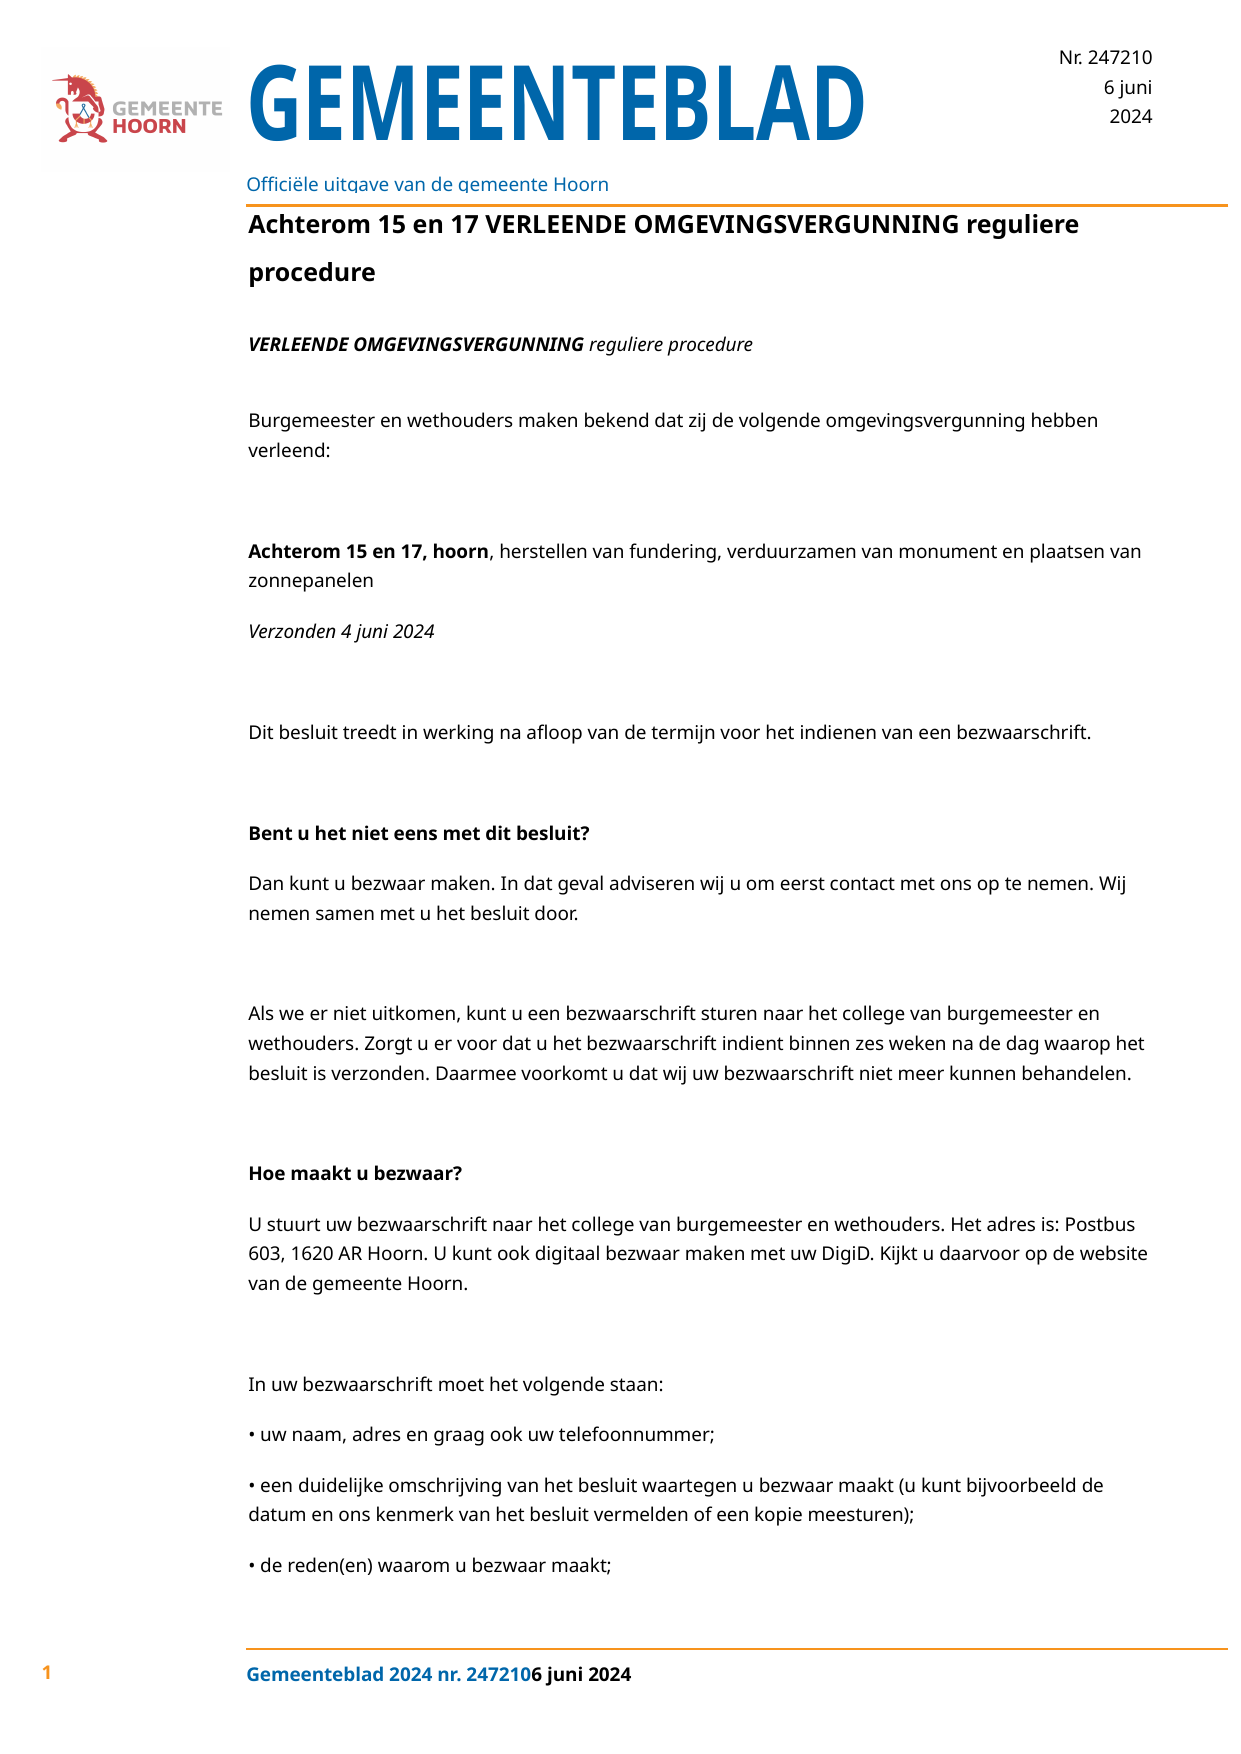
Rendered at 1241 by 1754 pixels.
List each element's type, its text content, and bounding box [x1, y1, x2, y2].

text • uw naam, adres en graag ook uw telefoonnummer; [248, 1421, 1152, 1447]
text Achterom 15 en 17 VERLEENDE OMGEVINGSVERGUNNING reguliere procedure [248, 207, 1152, 288]
text Verzonden 4 juni 2024 [248, 618, 1152, 644]
text Burgemeester en wethouders maken bekend dat zij de volgende omgevingsvergunning hebben verleend: [248, 408, 1152, 463]
text Dan kunt u bezwaar maken. In dat geval adviseren wij u om eerst contact met ons op te nemen. Wij nemen samen met u het besluit door. [248, 870, 1152, 925]
text VERLEENDE OMGEVINGSVERGUNNING reguliere procedure [248, 331, 1152, 357]
picture [41, 47, 231, 172]
text Dit besluit treedt in werking na afloop van de termijn voor het indienen van een bezwaarschrift. [248, 719, 1152, 744]
text Bent u het niet eens met dit besluit? [248, 820, 1152, 845]
text Hoe maakt u bezwaar? [248, 1161, 1152, 1186]
text U stuurt uw bezwaarschrift naar het college van burgemeester en wethouders. Het adres is: Postbus 603, 1620 AR Hoorn. U kunt ook digitaal bezwaar maken met uw DigiD. Kijkt u daarvoor op de website van de gemeente Hoorn. [248, 1211, 1152, 1296]
text • een duidelijke omschrijving van het besluit waartegen u bezwaar maakt (u kunt bijvoorbeeld de datum en ons kenmerk van het besluit vermelden of een kopie meesturen); [248, 1472, 1152, 1527]
text In uw bezwaarschrift moet het volgende staan: [248, 1371, 1152, 1397]
text Als we er niet uitkomen, kunt u een bezwaarschrift sturen naar het college van burgemeester en wethouders. Zorgt u er voor dat u het bezwaarschrift indient binnen zes weken na de dag waarop het besluit is verzonden. Daarmee voorkomt u dat wij uw bezwaarschrift niet meer kunnen behandelen. [248, 1001, 1152, 1085]
text Achterom 15 en 17, hoorn, herstellen van fundering, verduurzamen van monument en plaatsen van zonnepanelen [248, 538, 1152, 593]
text • de reden(en) waarom u bezwaar maakt; [248, 1552, 1152, 1577]
